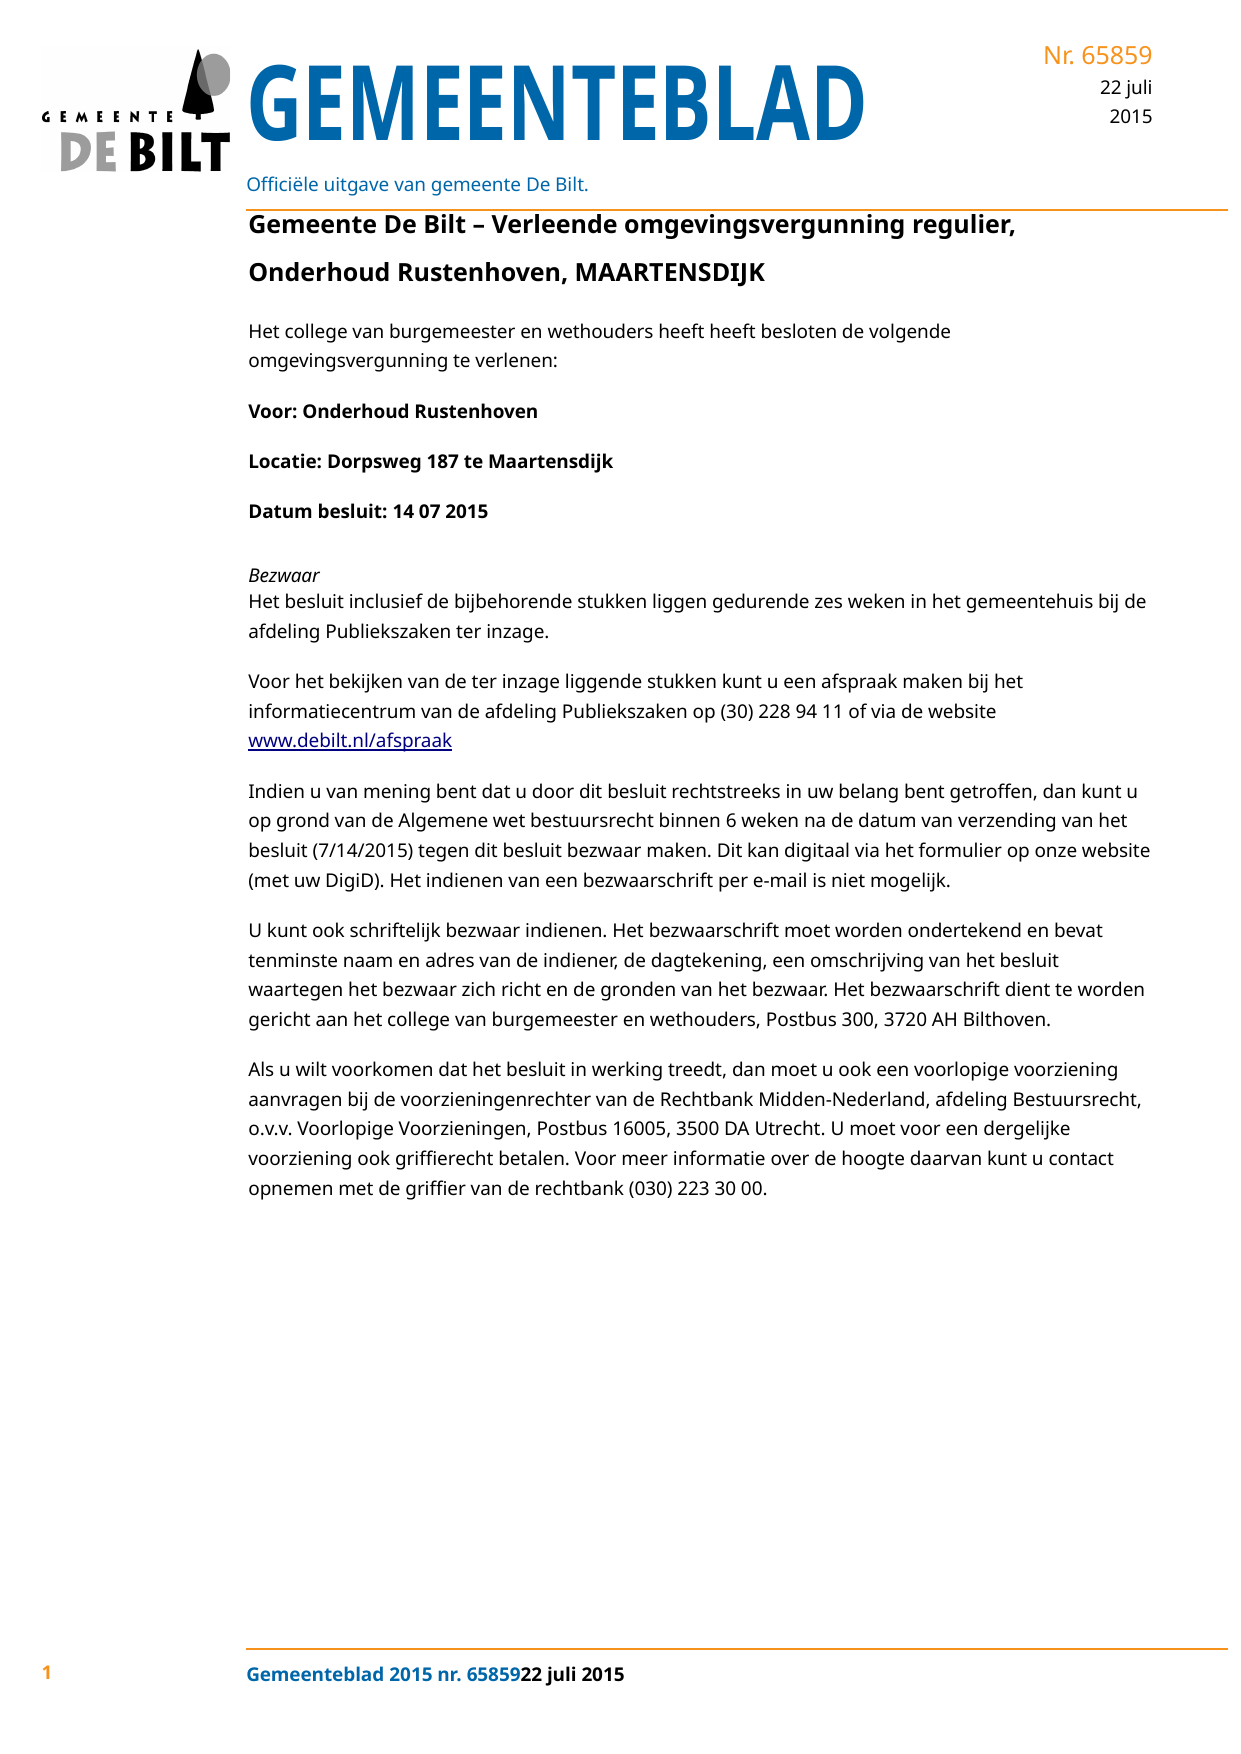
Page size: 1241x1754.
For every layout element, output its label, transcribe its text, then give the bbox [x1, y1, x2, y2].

text Voor: Onderhoud Rustenhoven [248, 398, 1152, 424]
text Als u wilt voorkomen dat het besluit in werking treedt, dan moet u ook een voorlopige voorziening aanvragen bij de voorzieningenrechter van de Rechtbank Midden-Nederland, afdeling Bestuursrecht, o.v.v. Voorlopige Voorzieningen, Postbus 16005, 3500 DA Utrecht. U moet voor een dergelijke voorziening ook griffierecht betalen. Voor meer informatie over de hoogte daarvan kunt u contact opnemen met de griffier van de rechtbank (030) 223 30 00. [248, 1056, 1152, 1200]
text U kunt ook schriftelijk bezwaar indienen. Het bezwaarschrift moet worden ondertekend en bevat tenminste naam en adres van de indiener, de dagtekening, een omschrijving van het besluit waartegen het bezwaar zich richt en de gronden van het bezwaar. Het bezwaarschrift dient te worden gericht aan het college van burgemeester en wethouders, Postbus 300, 3720 AH Bilthoven. [248, 917, 1152, 1032]
text Datum besluit: 14 07 2015 [248, 499, 1152, 524]
text Gemeente De Bilt – Verleende omgevingsvergunning regulier, Onderhoud Rustenhoven, MAARTENSDIJK [248, 211, 1152, 288]
text Het besluit inclusief de bijbehorende stukken liggen gedurende zes weken in het gemeentehuis bij de afdeling Publiekszaken ter inzage. [248, 588, 1152, 644]
text Locatie: Dorpsweg 187 te Maartensdijk [248, 448, 1152, 474]
text Voor het bekijken van de ter inzage liggende stukken kunt u een afspraak maken bij het informatiecentrum van de afdeling Publiekszaken op (30) 228 94 11 of via de website www.debilt.nl/afspraak [248, 668, 1152, 753]
text Het college van burgemeester en wethouders heeft heeft besloten de volgende omgevingsvergunning te verlenen: [248, 318, 1152, 373]
picture [41, 47, 231, 172]
text Bezwaar [248, 563, 1152, 588]
text Indien u van mening bent dat u door dit besluit rechtstreeks in uw belang bent getroffen, dan kunt u op grond van de Algemene wet bestuursrecht binnen 6 weken na de datum van verzending van het besluit (7/14/2015) tegen dit besluit bezwaar maken. Dit kan digitaal via het formulier op onze website (met uw DigiD). Het indienen van een bezwaarschrift per e-mail is niet mogelijk. [248, 778, 1152, 892]
